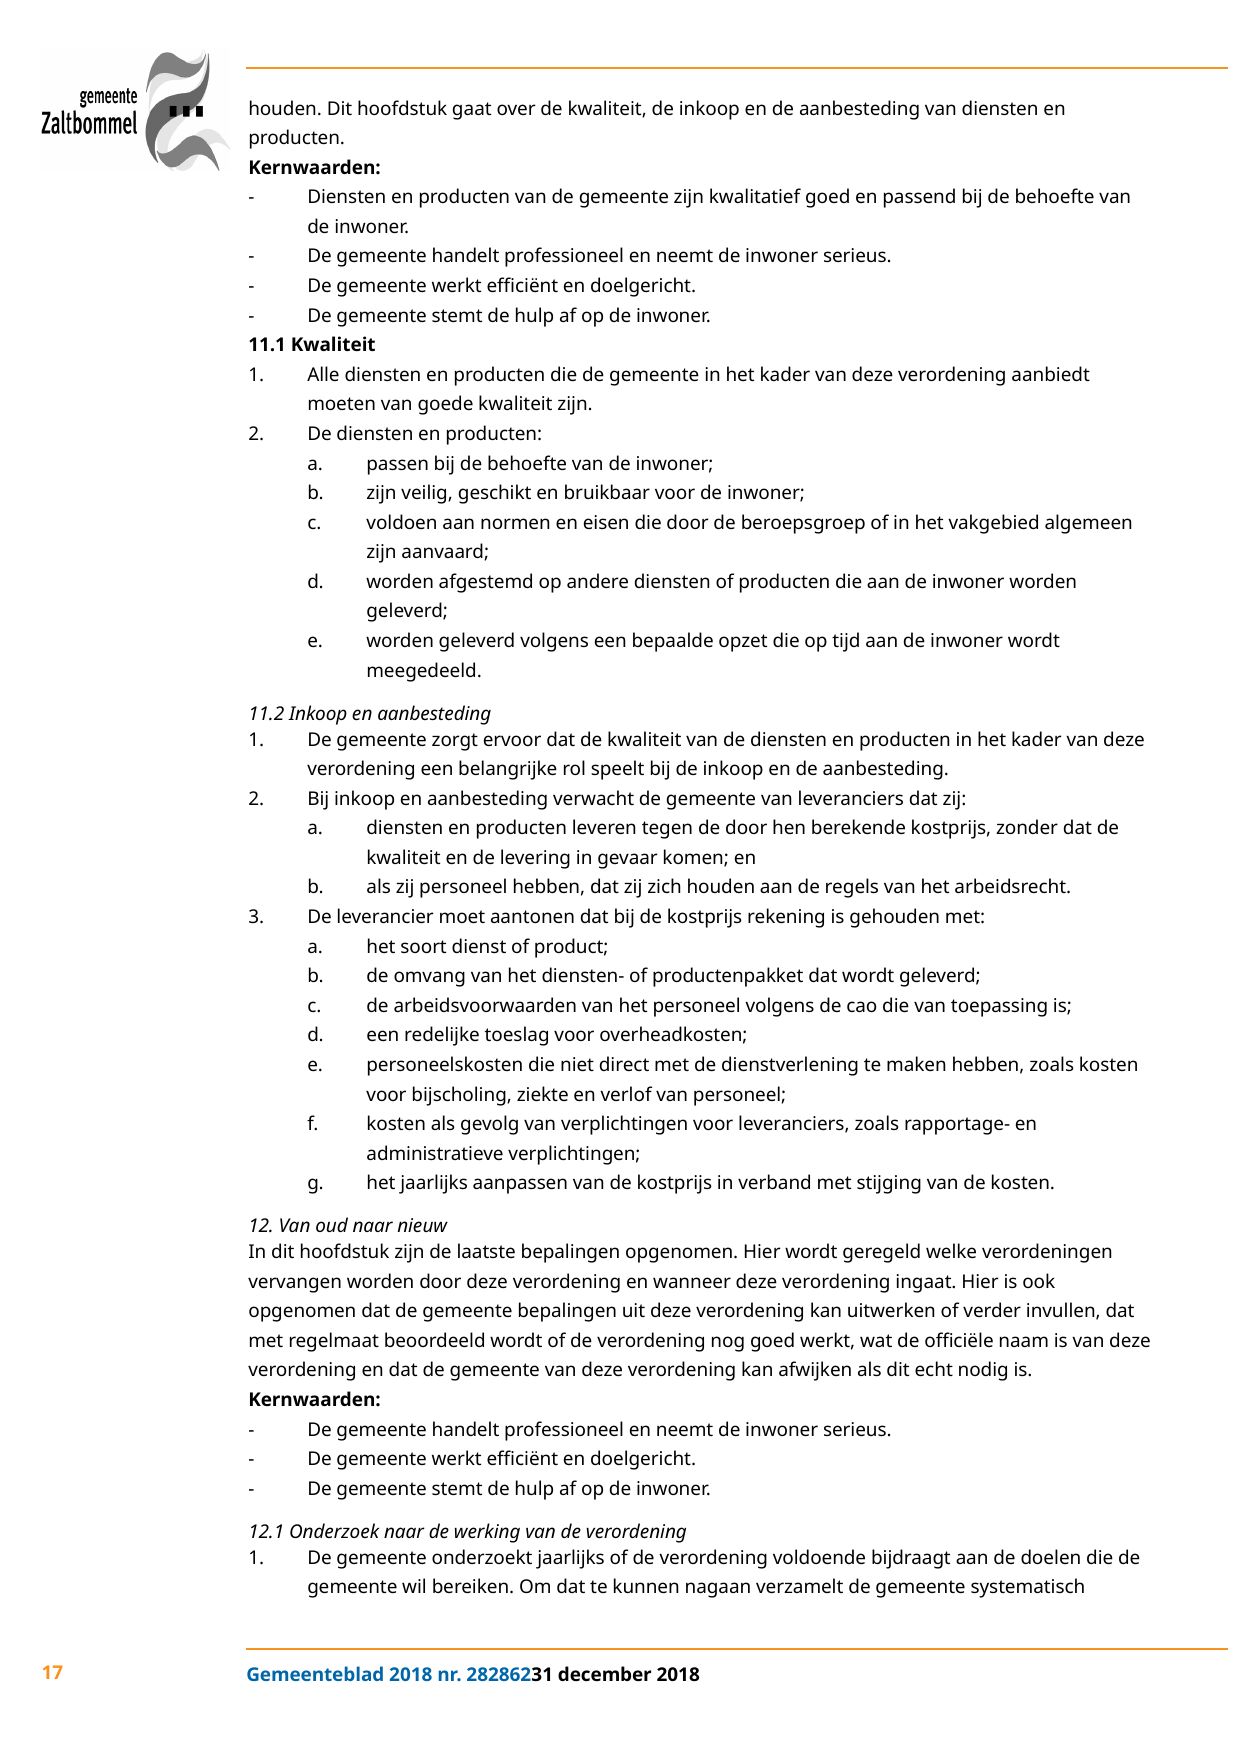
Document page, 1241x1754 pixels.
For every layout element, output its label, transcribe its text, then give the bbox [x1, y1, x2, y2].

list personeelskosten die niet direct met de dienstverlening te maken hebben, zoals kosten voor bijscholing, ziekte en verlof van personeel; [307, 1051, 1152, 1106]
list De diensten en producten: [248, 420, 1152, 446]
text Kernwaarden: [248, 154, 1152, 180]
list het jaarlijks aanpassen van de kostprijs in verband met stijging van de kosten. [307, 1169, 1152, 1195]
list De gemeente werkt efficiënt en doelgericht. [248, 272, 1152, 298]
list De leverancier moet aantonen dat bij de kostprijs rekening is gehouden met: [248, 903, 1152, 929]
text Kernwaarden: [248, 1386, 1152, 1412]
text houden. Dit hoofdstuk gaat over de kwaliteit, de inkoop en de aanbesteding van diensten en producten. [248, 95, 1152, 150]
list het soort dienst of product; [307, 933, 1152, 958]
list passen bij de behoefte van de inwoner; [307, 450, 1152, 476]
list De gemeente stemt de hulp af op de inwoner. [248, 1475, 1152, 1501]
list De gemeente zorgt ervoor dat de kwaliteit van de diensten en producten in het kader van deze verordening een belangrijke rol speelt bij de inkoop en de aanbesteding. [248, 726, 1152, 781]
list zijn veilig, geschikt en bruikbaar voor de inwoner; [307, 479, 1152, 505]
list de omvang van het diensten- of productenpakket dat wordt geleverd; [307, 962, 1152, 988]
list kosten als gevolg van verplichtingen voor leveranciers, zoals rapportage- en administratieve verplichtingen; [307, 1110, 1152, 1166]
list De gemeente handelt professioneel en neemt de inwoner serieus. [248, 1416, 1152, 1442]
list De gemeente onderzoekt jaarlijks of de verordening voldoende bijdraagt aan de doelen die de gemeente wil bereiken. Om dat te kunnen nagaan verzamelt de gemeente systematisch [248, 1544, 1152, 1599]
picture [41, 47, 231, 172]
list Alle diensten en producten die de gemeente in het kader van deze verordening aanbiedt moeten van goede kwaliteit zijn. [248, 361, 1152, 416]
list De gemeente handelt professioneel en neemt de inwoner serieus. [248, 243, 1152, 268]
text In dit hoofdstuk zijn de laatste bepalingen opgenomen. Hier wordt geregeld welke verordeningen vervangen worden door deze verordening en wanneer deze verordening ingaat. Hier is ook opgenomen dat de gemeente bepalingen uit deze verordening kan uitwerken of verder invullen, dat met regelmaat beoordeeld wordt of de verordening nog goed werkt, wat de officiële naam is van deze verordening en dat de gemeente van deze verordening kan afwijken als dit echt nodig is. [248, 1238, 1152, 1382]
list Bij inkoop en aanbesteding verwacht de gemeente van leveranciers dat zij: [248, 785, 1152, 811]
text 11.1 Kwaliteit [248, 331, 1152, 357]
list als zij personeel hebben, dat zij zich houden aan de regels van het arbeidsrecht. [307, 874, 1152, 899]
list worden geleverd volgens een bepaalde opzet die op tijd aan de inwoner wordt meegedeeld. [307, 627, 1152, 683]
text 12.1 Onderzoek naar de werking van de verordening [248, 1518, 1152, 1544]
list De gemeente werkt efficiënt en doelgericht. [248, 1445, 1152, 1471]
list worden afgestemd op andere diensten of producten die aan de inwoner worden geleverd; [307, 568, 1152, 623]
list een redelijke toeslag voor overheadkosten; [307, 1022, 1152, 1047]
text 12. Van oud naar nieuw [248, 1213, 1152, 1238]
list voldoen aan normen en eisen die door de beroepsgroep of in het vakgebied algemeen zijn aanvaard; [307, 509, 1152, 564]
list Diensten en producten van de gemeente zijn kwalitatief goed en passend bij de behoefte van de inwoner. [248, 183, 1152, 239]
text 11.2 Inkoop en aanbesteding [248, 700, 1152, 726]
list diensten en producten leveren tegen de door hen berekende kostprijs, zonder dat de kwaliteit en de levering in gevaar komen; en [307, 814, 1152, 870]
list De gemeente stemt de hulp af op de inwoner. [248, 302, 1152, 328]
list de arbeidsvoorwaarden van het personeel volgens de cao die van toepassing is; [307, 992, 1152, 1018]
